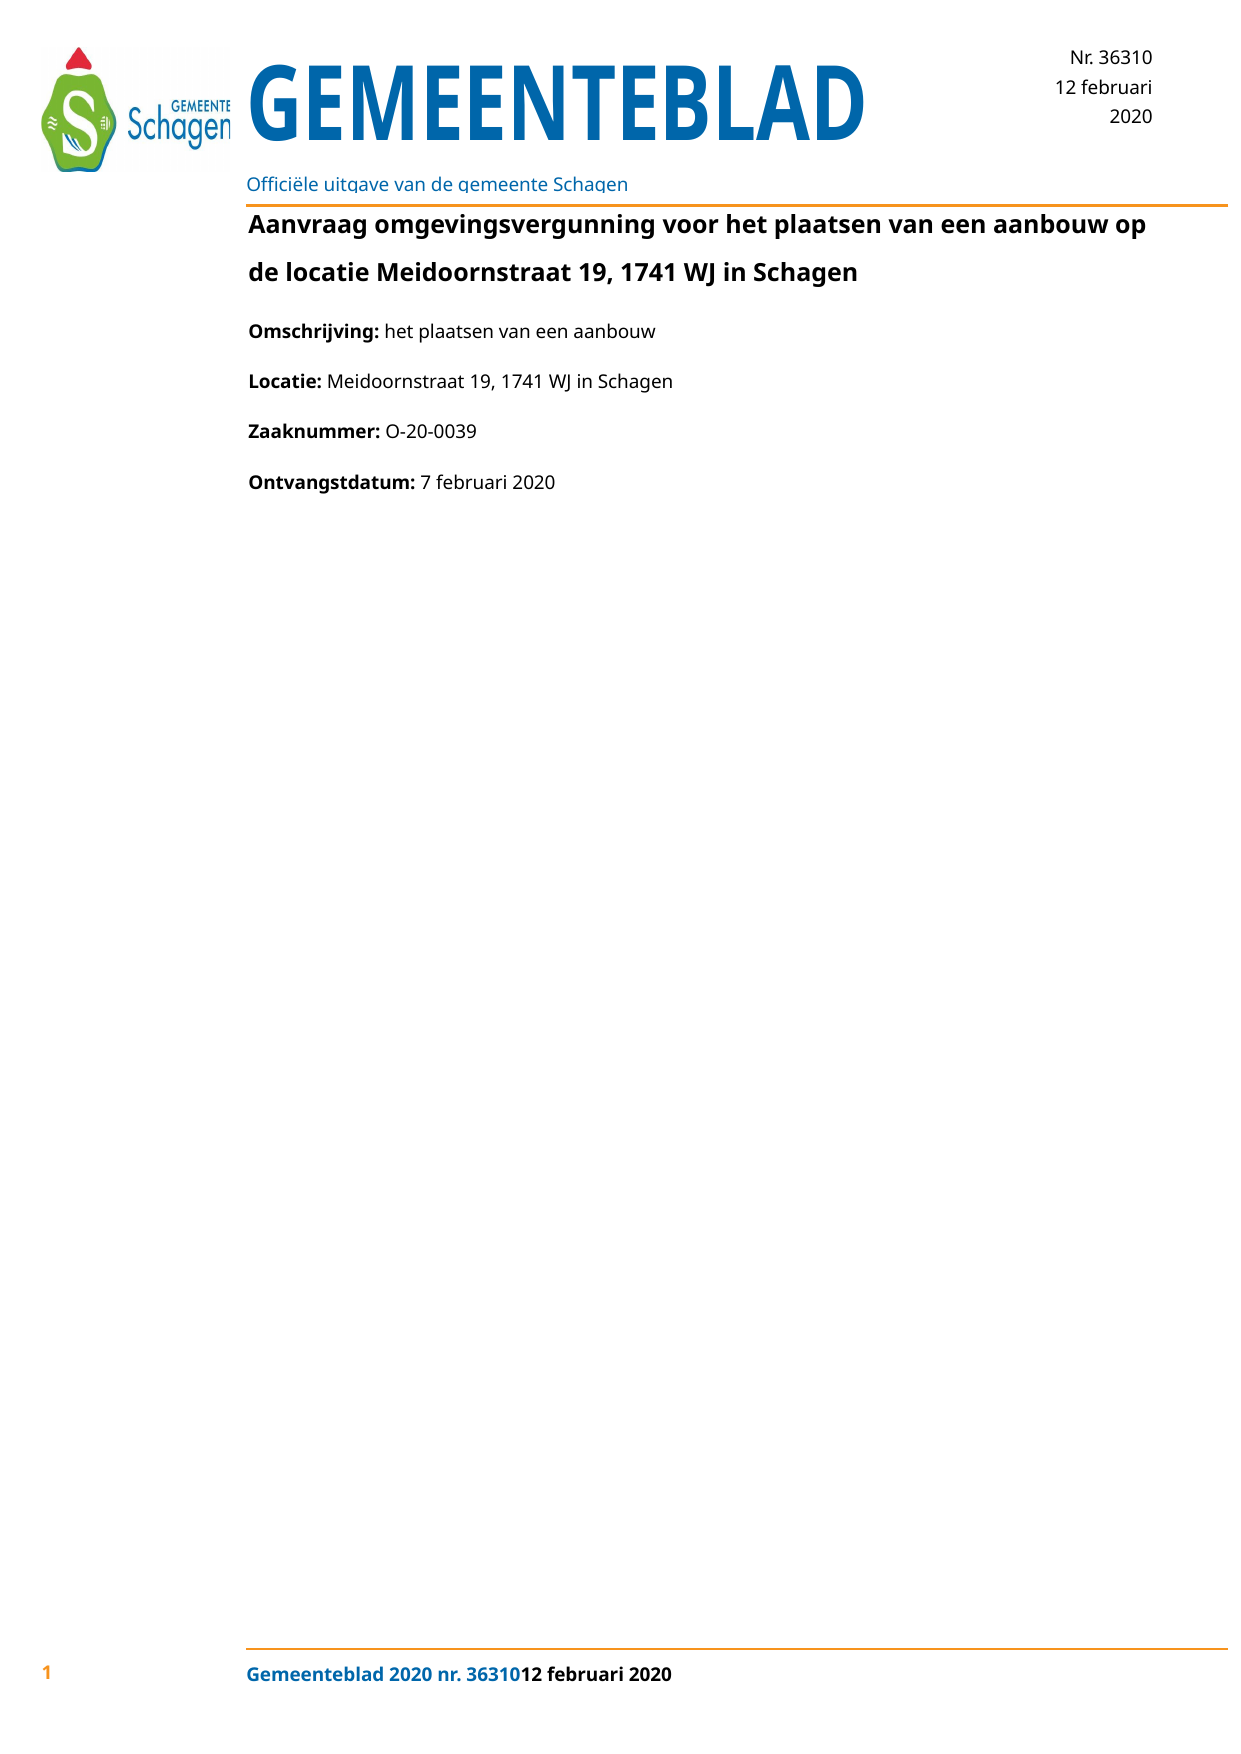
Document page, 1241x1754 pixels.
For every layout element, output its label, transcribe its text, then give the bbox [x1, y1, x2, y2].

text Locatie: Meidoornstraat 19, 1741 WJ in Schagen [248, 368, 1152, 394]
text Zaaknummer: O-20-0039 [248, 419, 1152, 444]
text Ontvangstdatum: 7 februari 2020 [248, 469, 1152, 495]
picture [41, 47, 231, 172]
text Omschrijving: het plaatsen van een aanbouw [248, 318, 1152, 344]
text Aanvraag omgevingsvergunning voor het plaatsen van een aanbouw op de locatie Meidoornstraat 19, 1741 WJ in Schagen [248, 207, 1152, 288]
